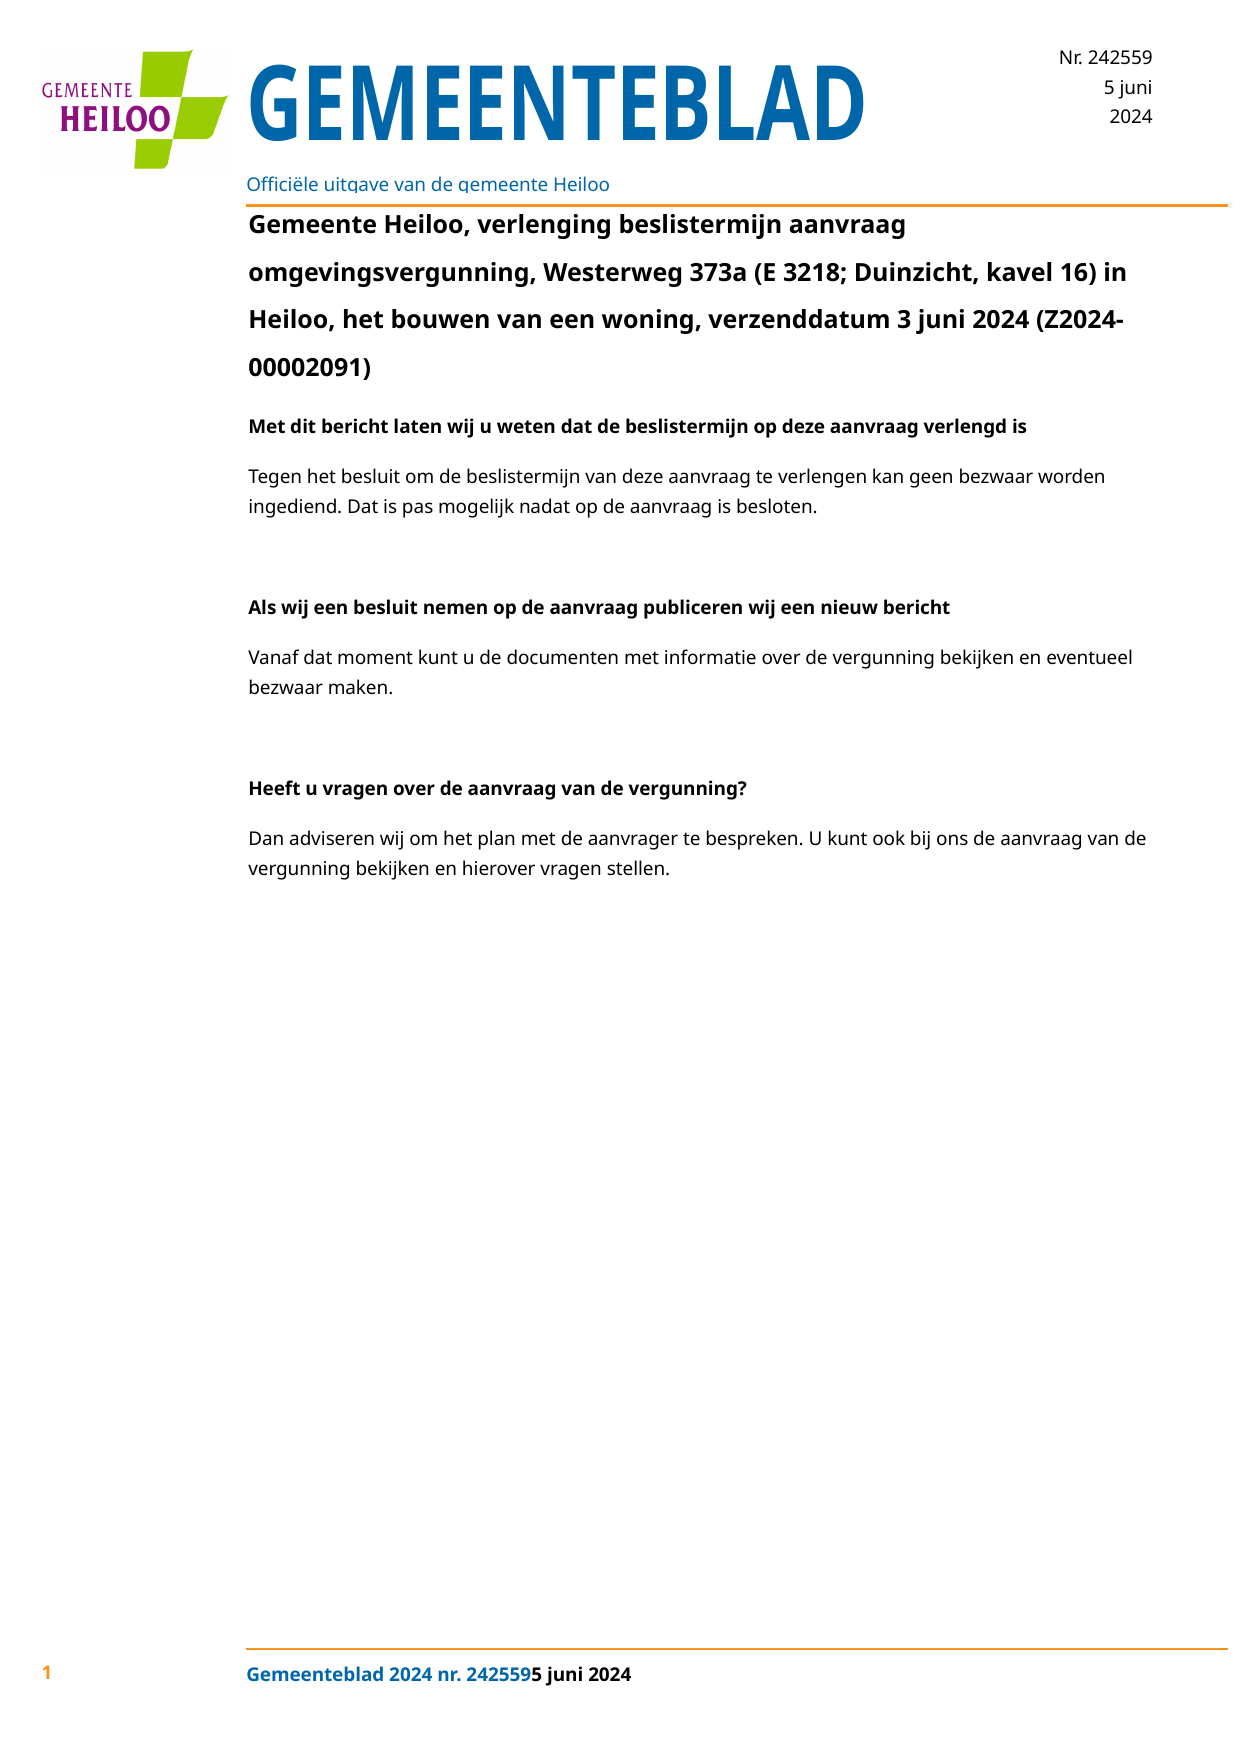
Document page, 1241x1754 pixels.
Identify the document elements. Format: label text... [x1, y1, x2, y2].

text Heeft u vragen over de aanvraag van de vergunning? [248, 775, 1152, 801]
text Met dit bericht laten wij u weten dat de beslistermijn op deze aanvraag verlengd is [248, 413, 1152, 439]
text Dan adviseren wij om het plan met de aanvrager te bespreken. U kunt ook bij ons de aanvraag van de vergunning bekijken en hierover vragen stellen. [248, 825, 1152, 881]
text Gemeente Heiloo, verlenging beslistermijn aanvraag omgevingsvergunning, Westerweg 373a (E 3218; Duinzicht, kavel 16) in Heiloo, het bouwen van een woning, verzenddatum 3 juni 2024 (Z2024-00002091) [248, 207, 1152, 384]
text Tegen het besluit om de beslistermijn van deze aanvraag te verlengen kan geen bezwaar worden ingediend. Dat is pas mogelijk nadat op de aanvraag is besloten. [248, 463, 1152, 519]
picture [41, 47, 231, 172]
text Vanaf dat moment kunt u de documenten met informatie over de vergunning bekijken en eventueel bezwaar maken. [248, 644, 1152, 700]
text Als wij een besluit nemen op de aanvraag publiceren wij een nieuw bericht [248, 594, 1152, 620]
